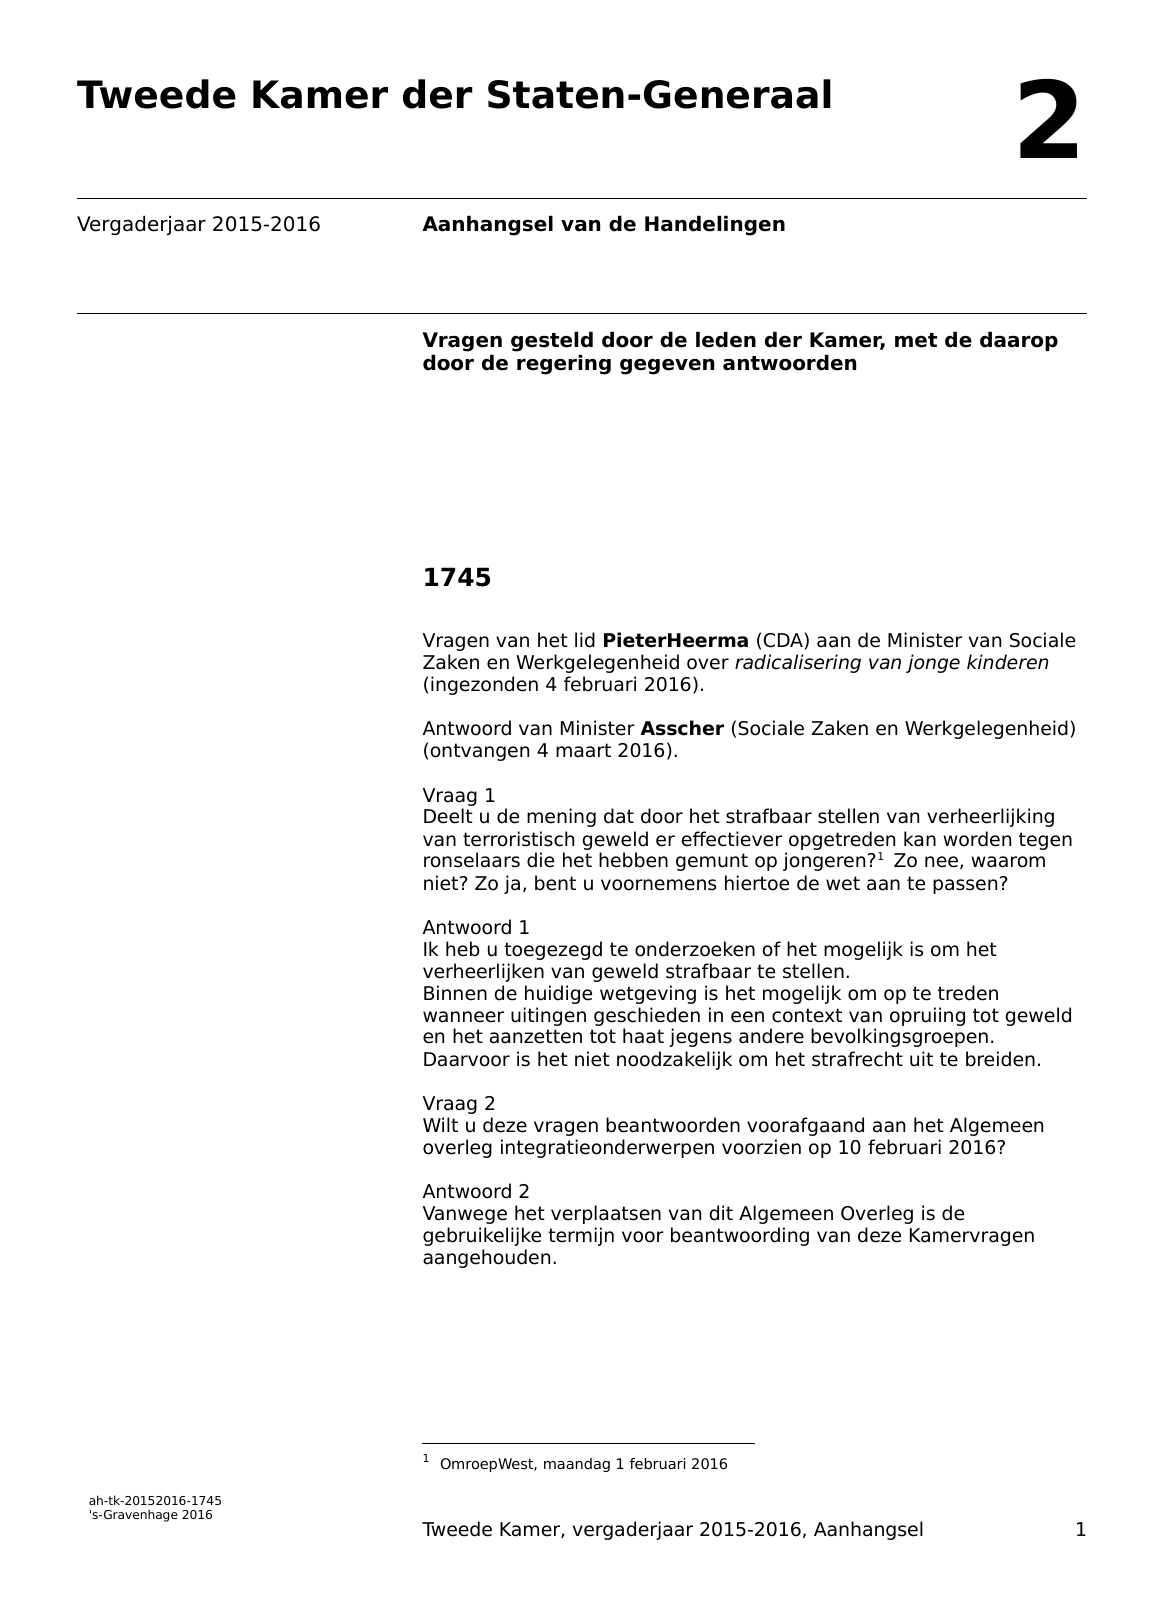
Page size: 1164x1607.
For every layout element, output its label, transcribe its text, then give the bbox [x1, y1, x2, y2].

text Antwoord 2 [422, 1181, 1087, 1203]
text Vragen van het lid PieterHeerma (CDA) aan de Minister van Sociale Zaken en Werkgelegenheid over radicalisering van jonge kinderen (ingezonden 4 februari 2016). [422, 630, 1087, 696]
table_cell Vergaderjaar 2015-2016 [77, 199, 422, 313]
table_cell Aanhangsel van de Handelingen [422, 199, 1087, 313]
table_header 2 [886, 59, 1087, 198]
text Vraag 2 [422, 1093, 1087, 1114]
table_cell Vragen gesteld door de leden der Kamer, met de daarop door de regering gegeven antwoorden [422, 314, 1087, 375]
text Vraag 1 [422, 784, 1087, 806]
text OmroepWest, maandag 1 februari 2016 [422, 1452, 1087, 1474]
text Binnen de huidige wetgeving is het mogelijk om op te treden wanneer uitingen geschieden in een context van opruiing tot geweld en het aanzetten tot haat jegens andere bevolkingsgroepen. Daarvoor is het niet noodzakelijk om het strafrecht uit te breiden. [422, 982, 1087, 1070]
text 1745 [422, 563, 1087, 592]
table_cell [77, 314, 422, 375]
text ah-tk-20152016-1745 [88, 1494, 323, 1508]
text Antwoord van Minister Asscher (Sociale Zaken en Werkgelegenheid) (ontvangen 4 maart 2016). [422, 718, 1087, 762]
text Deelt u de mening dat door het strafbaar stellen van verheerlijking van terroristisch geweld er effectiever opgetreden kan worden tegen ronselaars die het hebben gemunt op jongeren? Zo nee, waarom niet? Zo ja, bent u voornemens hiertoe de wet aan te passen? [422, 806, 1087, 894]
text Ik heb u toegezegd te onderzoeken of het mogelijk is om het verheerlijken van geweld strafbaar te stellen. [422, 938, 1087, 982]
text Wilt u deze vragen beantwoorden voorafgaand aan het Algemeen overleg integratieonderwerpen voorzien op 10 februari 2016? [422, 1114, 1087, 1158]
text 's-Gravenhage 2016 [88, 1508, 323, 1522]
text Vanwege het verplaatsen van dit Algemeen Overleg is de gebruikelijke termijn voor beantwoording van deze Kamervragen aangehouden. [422, 1203, 1087, 1269]
text Antwoord 1 [422, 917, 1087, 938]
table_header Tweede Kamer der Staten-Generaal [77, 59, 886, 198]
